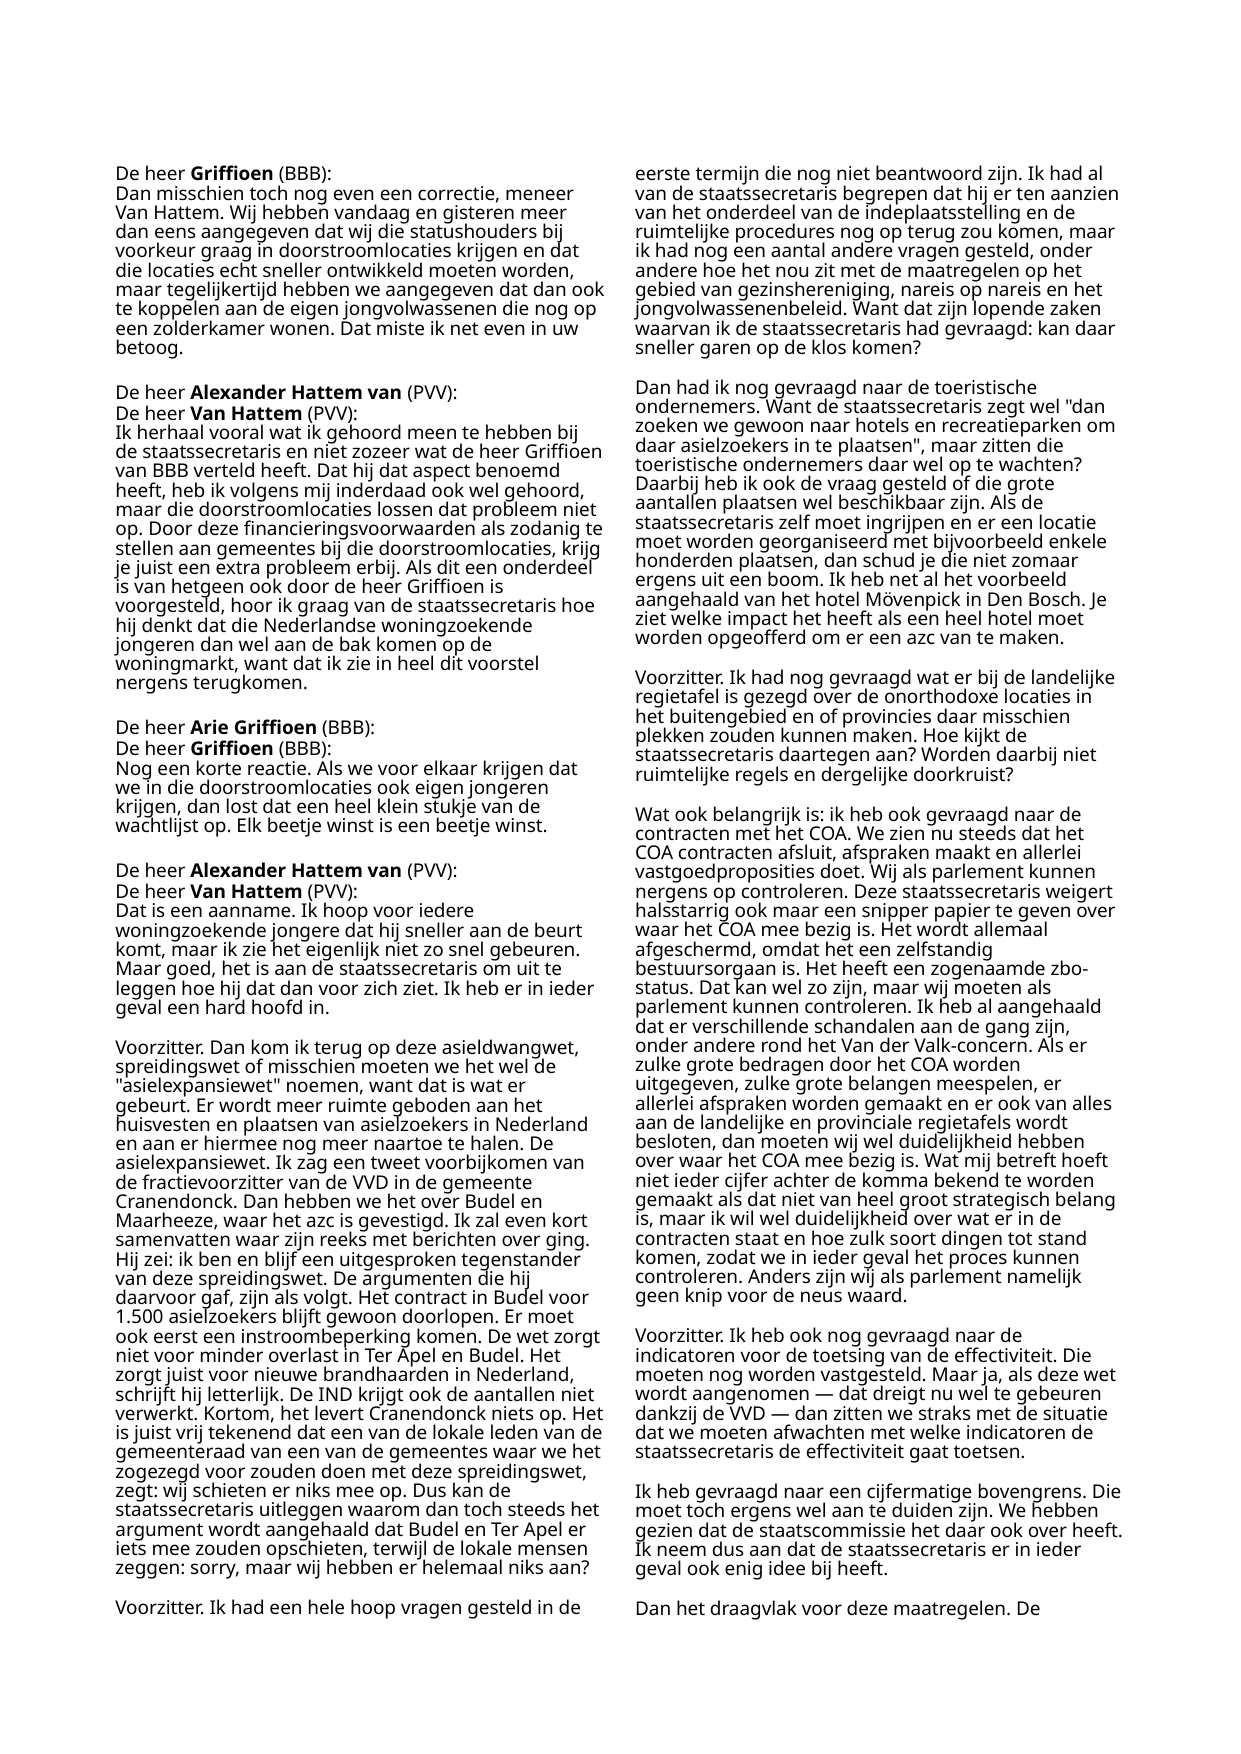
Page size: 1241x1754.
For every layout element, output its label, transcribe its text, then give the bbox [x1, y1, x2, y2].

text Voorzitter. Ik had nog gevraagd wat er bij de landelijke regietafel is gezegd over de onorthodoxe locaties in het buitengebied en of provincies daar misschien plekken zouden kunnen maken. Hoe kijkt de staatssecretaris daartegen aan? Worden daarbij niet ruimtelijke regels en dergelijke doorkruist? [635, 669, 1125, 785]
text De heer Griffioen (BBB): [115, 740, 605, 759]
text De heer Van Hattem (PVV): [115, 883, 605, 902]
text Voorzitter. Dan kom ik terug op deze asieldwangwet, spreidingswet of misschien moeten we het wel de "asielexpansiewet" noemen, want dat is wat er gebeurt. Er wordt meer ruimte geboden aan het huisvesten en plaatsen van asielzoekers in Nederland en aan er hiermee nog meer naartoe te halen. De asielexpansiewet. Ik zag een tweet voorbijkomen van de fractievoorzitter van de VVD in de gemeente Cranendonck. Dan hebben we het over Budel en Maarheeze, waar het azc is gevestigd. Ik zal even kort samenvatten waar zijn reeks met berichten over ging. Hij zei: ik ben en blijf een uitgesproken tegenstander van deze spreidingswet. De argumenten die hij daarvoor gaf, zijn als volgt. Het contract in Budel voor 1.500 asielzoekers blijft gewoon doorlopen. Er moet ook eerst een instroombeperking komen. De wet zorgt niet voor minder overlast in Ter Apel en Budel. Het zorgt juist voor nieuwe brandhaarden in Nederland, schrijft hij letterlijk. De IND krijgt ook de aantallen niet verwerkt. Kortom, het levert Cranendonck niets op. Het is juist vrij tekenend dat een van de lokale leden van de gemeenteraad van een van de gemeentes waar we het zogezegd voor zouden doen met deze spreidingswet, zegt: wij schieten er niks mee op. Dus kan de staatssecretaris uitleggen waarom dan toch steeds het argument wordt aangehaald dat Budel en Ter Apel er iets mee zouden opschieten, terwijl de lokale mensen zeggen: sorry, maar wij hebben er helemaal niks aan? [115, 1039, 605, 1578]
text Dat is een aanname. Ik hoop voor iedere woningzoekende jongere dat hij sneller aan de beurt komt, maar ik zie het eigenlijk niet zo snel gebeuren. Maar goed, het is aan de staatssecretaris om uit te leggen hoe hij dat dan voor zich ziet. Ik heb er in ieder geval een hard hoofd in. [115, 902, 605, 1018]
text Dan het draagvlak voor deze maatregelen. De [635, 1600, 1125, 1619]
text Ik herhaal vooral wat ik gehoord meen te hebben bij de staatssecretaris en niet zozeer wat de heer Griffioen van BBB verteld heeft. Dat hij dat aspect benoemd heeft, heb ik volgens mij inderdaad ook wel gehoord, maar die doorstroomlocaties lossen dat probleem niet op. Door deze financieringsvoorwaarden als zodanig te stellen aan gemeentes bij die doorstroomlocaties, krijg je juist een extra probleem erbij. Als dit een onderdeel is van hetgeen ook door de heer Griffioen is voorgesteld, hoor ik graag van de staatssecretaris hoe hij denkt dat die Nederlandse woningzoekende jongeren dan wel aan de bak komen op de woningmarkt, want dat ik zie in heel dit voorstel nergens terugkomen. [115, 424, 605, 694]
text Voorzitter. Ik had een hele hoop vragen gesteld in de [115, 1599, 605, 1618]
text De heer Alexander Hattem van (PVV): [115, 857, 605, 883]
text Nog een korte reactie. Als we voor elkaar krijgen dat we in die doorstroomlocaties ook eigen jongeren krijgen, dan lost dat een heel klein stukje van de wachtlijst op. Elk beetje winst is een beetje winst. [115, 759, 605, 837]
text Ik heb gevraagd naar een cijfermatige bovengrens. Die moet toch ergens wel aan te duiden zijn. We hebben gezien dat de staatscommissie het daar ook over heeft. Ik neem dus aan dat de staatssecretaris er in ieder geval ook enig idee bij heeft. [635, 1483, 1125, 1579]
text De heer Griffioen (BBB): [115, 165, 605, 184]
text Dan had ik nog gevraagd naar de toeristische ondernemers. Want de staatssecretaris zegt wel "dan zoeken we gewoon naar hotels en recreatieparken om daar asielzoekers in te plaatsen", maar zitten die toeristische ondernemers daar wel op te wachten? Daarbij heb ik ook de vraag gesteld of die grote aantallen plaatsen wel beschikbaar zijn. Als de staatssecretaris zelf moet ingrijpen en er een locatie moet worden georganiseerd met bijvoorbeeld enkele honderden plaatsen, dan schud je die niet zomaar ergens uit een boom. Ik heb net al het voorbeeld aangehaald van het hotel Mövenpick in Den Bosch. Je ziet welke impact het heeft als een heel hotel moet worden opgeofferd om er een azc van te maken. [635, 379, 1125, 648]
text eerste termijn die nog niet beantwoord zijn. Ik had al van de staatssecretaris begrepen dat hij er ten aanzien van het onderdeel van de indeplaatsstelling en de ruimtelijke procedures nog op terug zou komen, maar ik had nog een aantal andere vragen gesteld, onder andere hoe het nou zit met de maatregelen op het gebied van gezinshereniging, nareis op nareis en het jongvolwassenenbeleid. Want dat zijn lopende zaken waarvan ik de staatssecretaris had gevraagd: kan daar sneller garen op de klos komen? [635, 165, 1125, 358]
text Wat ook belangrijk is: ik heb ook gevraagd naar de contracten met het COA. We zien nu steeds dat het COA contracten afsluit, afspraken maakt en allerlei vastgoedproposities doet. Wij als parlement kunnen nergens op controleren. Deze staatssecretaris weigert halsstarrig ook maar een snipper papier te geven over waar het COA mee bezig is. Het wordt allemaal afgeschermd, omdat het een zelfstandig bestuursorgaan is. Het heeft een zogenaamde zbo-status. Dat kan wel zo zijn, maar wij moeten als parlement kunnen controleren. Ik heb al aangehaald dat er verschillende schandalen aan de gang zijn, onder andere rond het Van der Valk-concern. Als er zulke grote bedragen door het COA worden uitgegeven, zulke grote belangen meespelen, er allerlei afspraken worden gemaakt en er ook van alles aan de landelijke en provinciale regietafels wordt besloten, dan moeten wij wel duidelijkheid hebben over waar het COA mee bezig is. Wat mij betreft hoeft niet ieder cijfer achter de komma bekend te worden gemaakt als dat niet van heel groot strategisch belang is, maar ik wil wel duidelijkheid over wat er in de contracten staat en hoe zulk soort dingen tot stand komen, zodat we in ieder geval het proces kunnen controleren. Anders zijn wij als parlement namelijk geen knip voor de neus waard. [635, 806, 1125, 1307]
text Dan misschien toch nog even een correctie, meneer Van Hattem. Wij hebben vandaag en gisteren meer dan eens aangegeven dat wij die statushouders bij voorkeur graag in doorstroomlocaties krijgen en dat die locaties echt sneller ontwikkeld moeten worden, maar tegelijkertijd hebben we aangegeven dat dan ook te koppelen aan de eigen jongvolwassenen die nog op een zolderkamer wonen. Dat miste ik net even in uw betoog. [115, 184, 605, 358]
text De heer Van Hattem (PVV): [115, 404, 605, 424]
text De heer Arie Griffioen (BBB): [115, 714, 605, 740]
text Voorzitter. Ik heb ook nog gevraagd naar de indicatoren voor de toetsing van de effectiviteit. Die moeten nog worden vastgesteld. Maar ja, als deze wet wordt aangenomen — dat dreigt nu wel te gebeuren dankzij de VVD — dan zitten we straks met de situatie dat we moeten afwachten met welke indicatoren de staatssecretaris de effectiviteit gaat toetsen. [635, 1327, 1125, 1462]
text De heer Alexander Hattem van (PVV): [115, 379, 605, 404]
